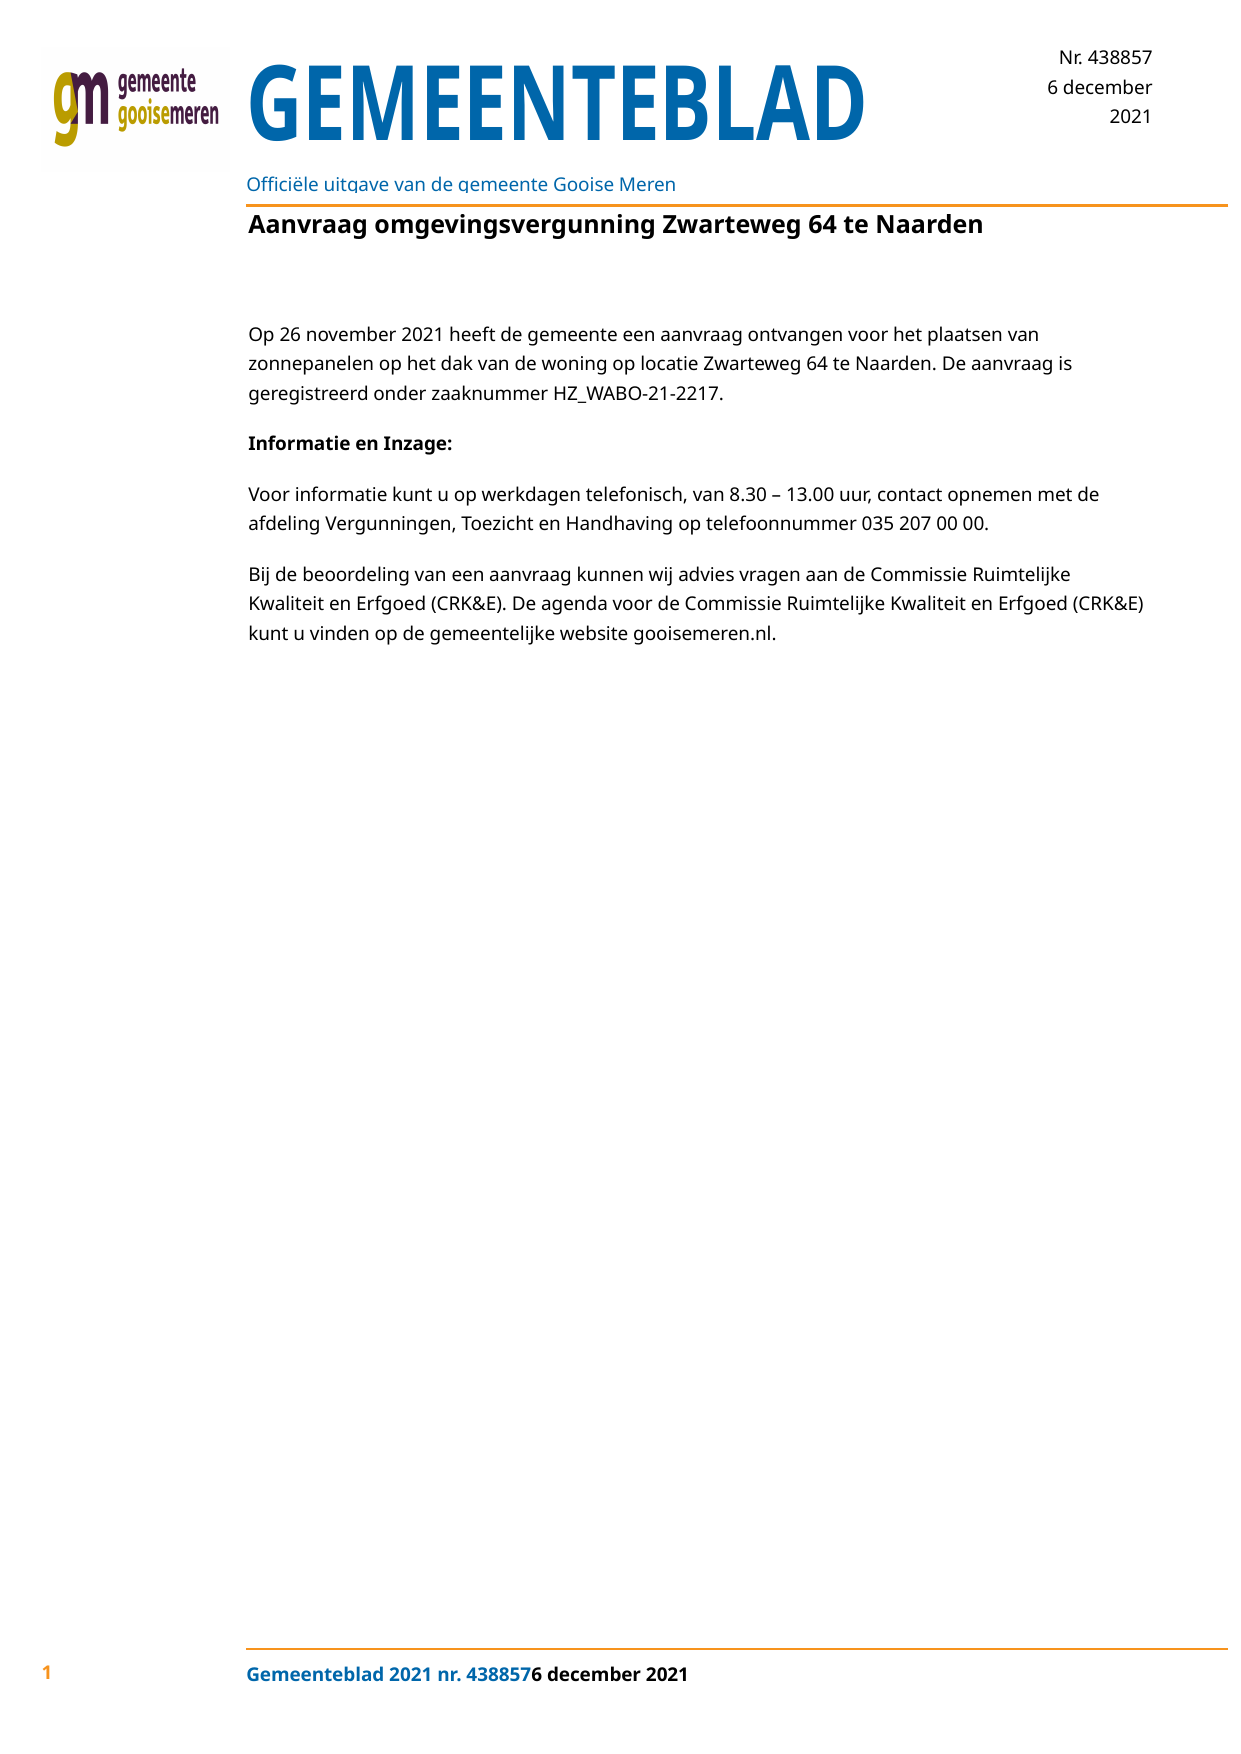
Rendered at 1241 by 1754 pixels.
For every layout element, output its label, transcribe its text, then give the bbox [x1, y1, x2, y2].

text Bij de beoordeling van een aanvraag kunnen wij advies vragen aan de Commissie Ruimtelijke Kwaliteit en Erfgoed (CRK&E). De agenda voor de Commissie Ruimtelijke Kwaliteit en Erfgoed (CRK&E) kunt u vinden op de gemeentelijke website gooisemeren.nl. [248, 561, 1152, 646]
picture [41, 47, 231, 172]
text Voor informatie kunt u op werkdagen telefonisch, van 8.30 – 13.00 uur, contact opnemen met de afdeling Vergunningen, Toezicht en Handhaving op telefoonnummer 035 207 00 00. [248, 481, 1152, 536]
text Op 26 november 2021 heeft de gemeente een aanvraag ontvangen voor het plaatsen van zonnepanelen op het dak van de woning op locatie Zwarteweg 64 te Naarden. De aanvraag is geregistreerd onder zaaknummer HZ_WABO-21-2217. [248, 321, 1152, 406]
text Aanvraag omgevingsvergunning Zwarteweg 64 te Naarden [248, 207, 1152, 241]
text Informatie en Inzage: [248, 430, 1152, 456]
